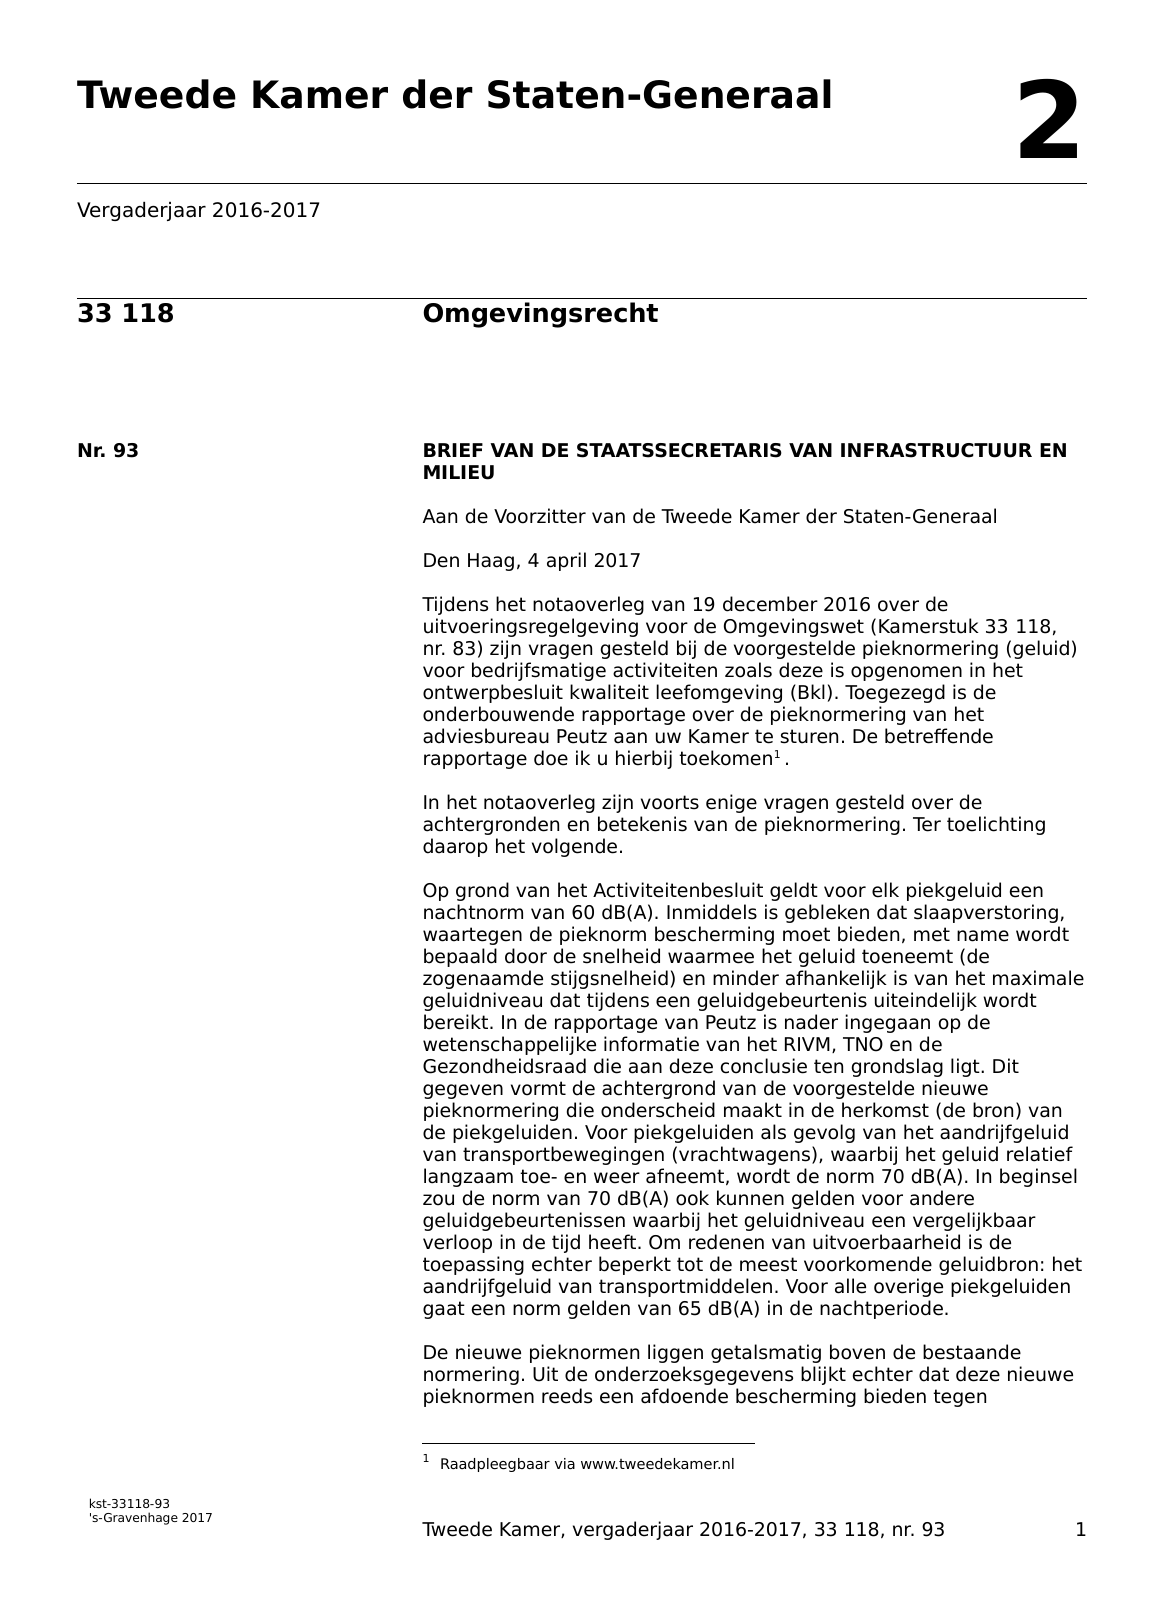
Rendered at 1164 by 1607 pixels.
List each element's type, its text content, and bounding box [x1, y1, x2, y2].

text Tijdens het notaoverleg van 19 december 2016 over de uitvoeringsregelgeving voor de Omgevingswet (Kamerstuk 33 118, nr. 83) zijn vragen gesteld bij de voorgestelde pieknormering (geluid) voor bedrijfsmatige activiteiten zoals deze is opgenomen in het ontwerpbesluit kwaliteit leefomgeving (Bkl). Toegezegd is de onderbouwende rapportage over de pieknormering van het adviesbureau Peutz aan uw Kamer te sturen. De betreffende rapportage doe ik u hierbij toekomen. [422, 594, 1087, 770]
text Den Haag, 4 april 2017 [422, 550, 1087, 572]
text In het notaoverleg zijn voorts enige vragen gesteld over de achtergronden en betekenis van de pieknormering. Ter toelichting daarop het volgende. [422, 792, 1087, 858]
text 's-Gravenhage 2017 [88, 1511, 323, 1525]
text kst-33118-93 [88, 1497, 323, 1511]
text Aan de Voorzitter van de Tweede Kamer der Staten-Generaal [422, 506, 1087, 528]
text Raadpleegbaar via www.tweedekamer.nl [422, 1452, 1087, 1474]
text Op grond van het Activiteitenbesluit geldt voor elk piekgeluid een nachtnorm van 60 dB(A). Inmiddels is gebleken dat slaapverstoring, waartegen de pieknorm bescherming moet bieden, met name wordt bepaald door de snelheid waarmee het geluid toeneemt (de zogenaamde stijgsnelheid) en minder afhankelijk is van het maximale geluidniveau dat tijdens een geluidgebeurtenis uiteindelijk wordt bereikt. In de rapportage van Peutz is nader ingegaan op de wetenschappelijke informatie van het RIVM, TNO en de Gezondheidsraad die aan deze conclusie ten grondslag ligt. Dit gegeven vormt de achtergrond van de voorgestelde nieuwe pieknormering die onderscheid maakt in de herkomst (de bron) van de piekgeluiden. Voor piekgeluiden als gevolg van het aandrijfgeluid van transportbewegingen (vrachtwagens), waarbij het geluid relatief langzaam toe- en weer afneemt, wordt de norm 70 dB(A). In beginsel zou de norm van 70 dB(A) ook kunnen gelden voor andere geluidgebeurtenissen waarbij het geluidniveau een vergelijkbaar verloop in de tijd heeft. Om redenen van uitvoerbaarheid is de toepassing echter beperkt tot de meest voorkomende geluidbron: het aandrijfgeluid van transportmiddelen. Voor alle overige piekgeluiden gaat een norm gelden van 65 dB(A) in de nachtperiode. [422, 880, 1087, 1320]
text De nieuwe pieknormen liggen getalsmatig boven de bestaande normering. Uit de onderzoeksgegevens blijkt echter dat deze nieuwe pieknormen reeds een afdoende bescherming bieden tegen [422, 1342, 1087, 1408]
subtitle 33 118 Omgevingsrecht [77, 299, 1087, 329]
subtitle Nr. 93 BRIEF VAN DE STAATSSECRETARIS VAN INFRASTRUCTUUR EN MILIEU [77, 440, 1087, 484]
table_header Tweede Kamer der Staten-Generaal [77, 59, 886, 183]
table_header 2 [886, 59, 1087, 183]
table_cell Vergaderjaar 2016-2017 [77, 184, 1087, 298]
